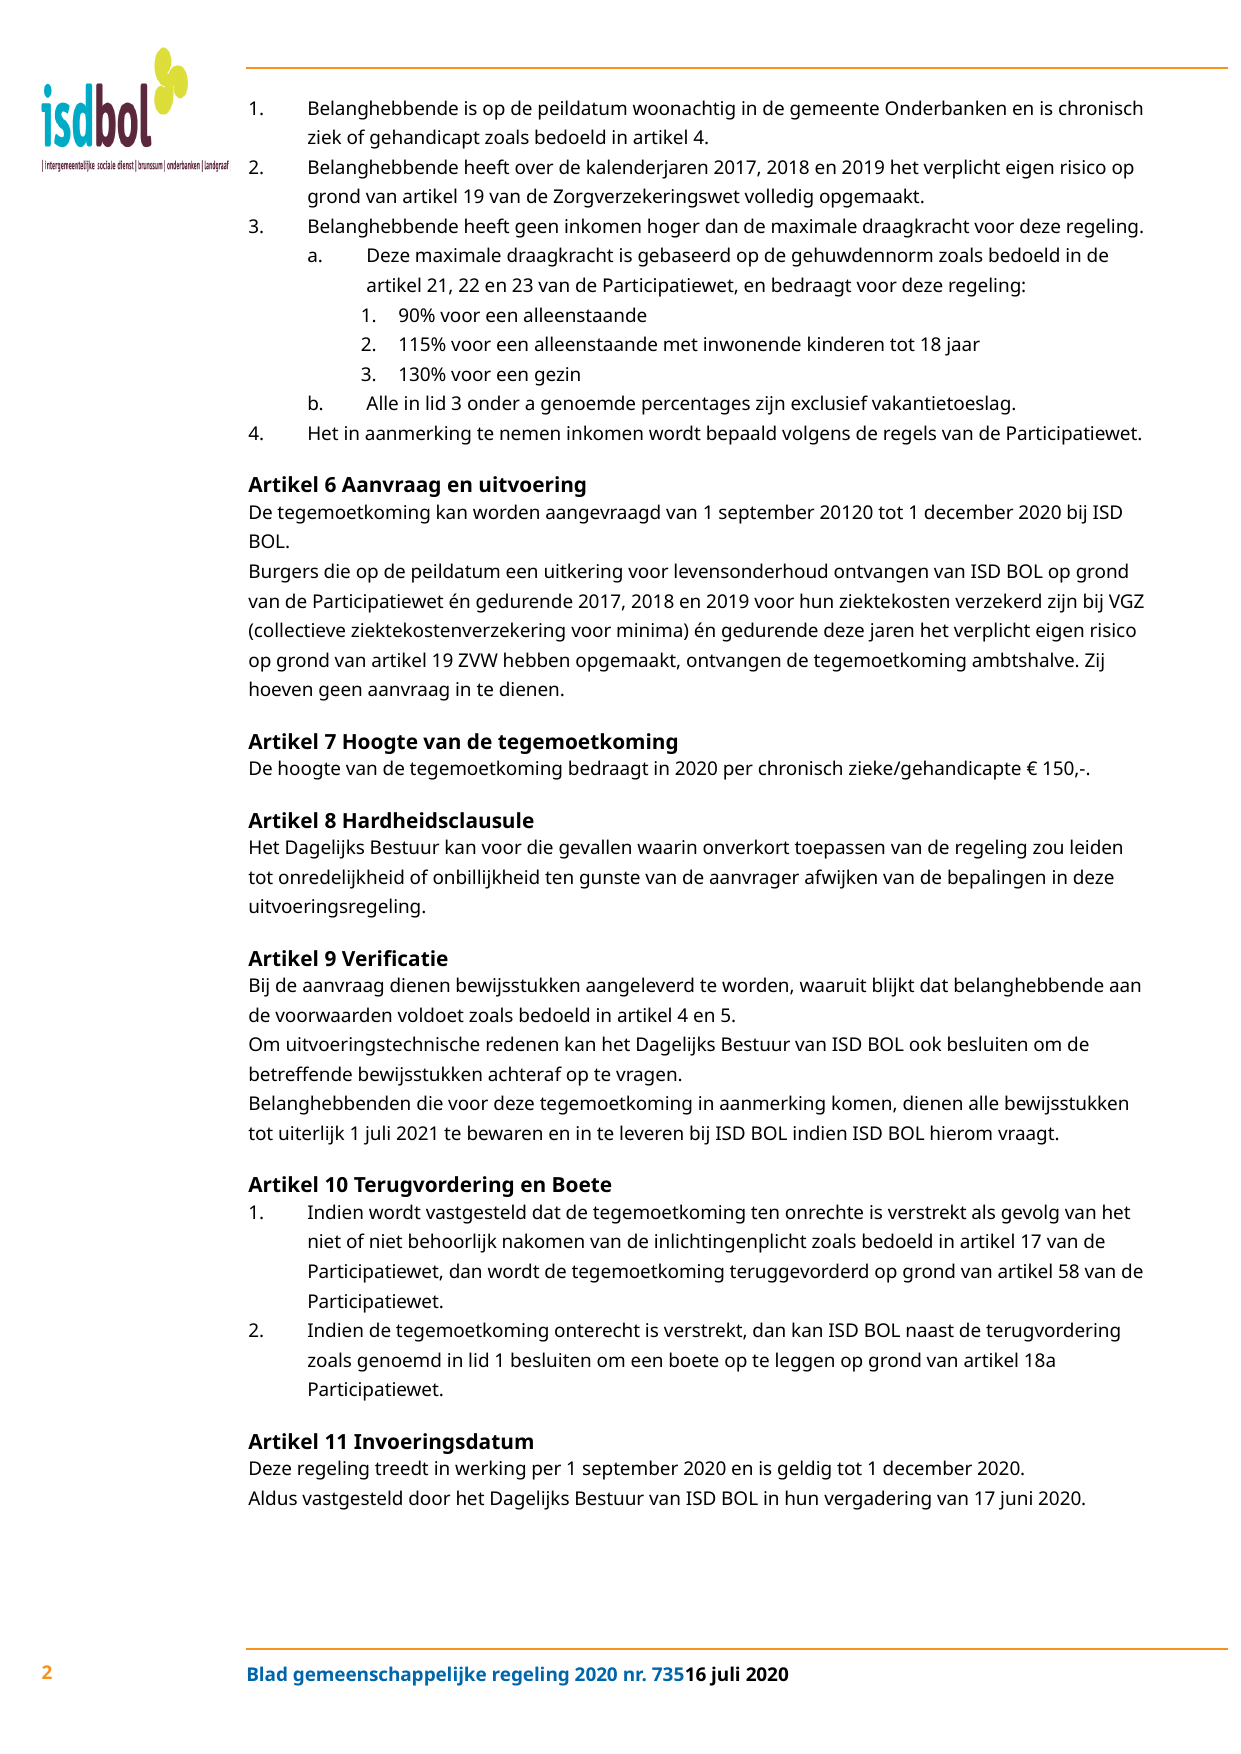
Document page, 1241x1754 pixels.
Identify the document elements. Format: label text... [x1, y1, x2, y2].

list Belanghebbende heeft geen inkomen hoger dan de maximale draagkracht voor deze regeling. [248, 213, 1152, 239]
list Indien de tegemoetkoming onterecht is verstrekt, dan kan ISD BOL naast de terugvordering zoals genoemd in lid 1 besluiten om een boete op te leggen op grond van artikel 18a Participatiewet. [248, 1317, 1152, 1402]
text Burgers die op de peildatum een uitkering voor levensonderhoud ontvangen van ISD BOL op grond van de Participatiewet én gedurende 2017, 2018 en 2019 voor hun ziektekosten verzekerd zijn bij VGZ (collectieve ziektekostenverzekering voor minima) én gedurende deze jaren het verplicht eigen risico op grond van artikel 19 ZVW hebben opgemaakt, ontvangen de tegemoetkoming ambtshalve. Zij hoeven geen aanvraag in te dienen. [248, 558, 1152, 702]
text Deze regeling treedt in werking per 1 september 2020 en is geldig tot 1 december 2020. [248, 1455, 1152, 1481]
list Het in aanmerking te nemen inkomen wordt bepaald volgens de regels van de Participatiewet. [248, 420, 1152, 446]
text Artikel 7 Hoogte van de tegemoetkoming [248, 727, 1152, 755]
list Belanghebbende heeft over de kalenderjaren 2017, 2018 en 2019 het verplicht eigen risico op grond van artikel 19 van de Zorgverzekeringswet volledig opgemaakt. [248, 154, 1152, 209]
picture [41, 47, 231, 172]
text Artikel 11 Invoeringsdatum [248, 1427, 1152, 1455]
text Artikel 6 Aanvraag en uitvoering [248, 471, 1152, 499]
list Alle in lid 3 onder a genoemde percentages zijn exclusief vakantietoeslag. [307, 391, 1152, 416]
list 130% voor een gezin [361, 361, 1152, 387]
list 115% voor een alleenstaande met inwonende kinderen tot 18 jaar [361, 331, 1152, 357]
text Aldus vastgesteld door het Dagelijks Bestuur van ISD BOL in hun vergadering van 17 juni 2020. [248, 1485, 1152, 1511]
text De tegemoetkoming kan worden aangevraagd van 1 september 20120 tot 1 december 2020 bij ISD BOL. [248, 499, 1152, 554]
text Artikel 10 Terugvordering en Boete [248, 1171, 1152, 1199]
text Artikel 8 Hardheidsclausule [248, 806, 1152, 834]
text Het Dagelijks Bestuur kan voor die gevallen waarin onverkort toepassen van de regeling zou leiden tot onredelijkheid of onbillijkheid ten gunste van de aanvrager afwijken van de bepalingen in deze uitvoeringsregeling. [248, 834, 1152, 919]
list 90% voor een alleenstaande [361, 302, 1152, 328]
list Deze maximale draagkracht is gebaseerd op de gehuwdennorm zoals bedoeld in de artikel 21, 22 en 23 van de Participatiewet, en bedraagt voor deze regeling: [307, 243, 1152, 298]
text Bij de aanvraag dienen bewijsstukken aangeleverd te worden, waaruit blijkt dat belanghebbende aan de voorwaarden voldoet zoals bedoeld in artikel 4 en 5. [248, 972, 1152, 1028]
text Om uitvoeringstechnische redenen kan het Dagelijks Bestuur van ISD BOL ook besluiten om de betreffende bewijsstukken achteraf op te vragen. [248, 1031, 1152, 1087]
text Belanghebbenden die voor deze tegemoetkoming in aanmerking komen, dienen alle bewijsstukken tot uiterlijk 1 juli 2021 te bewaren en in te leveren bij ISD BOL indien ISD BOL hierom vraagt. [248, 1091, 1152, 1146]
text De hoogte van de tegemoetkoming bedraagt in 2020 per chronisch zieke/gehandicapte € 150,-. [248, 755, 1152, 781]
list Belanghebbende is op de peildatum woonachtig in de gemeente Onderbanken en is chronisch ziek of gehandicapt zoals bedoeld in artikel 4. [248, 95, 1152, 150]
text Artikel 9 Verificatie [248, 944, 1152, 972]
list Indien wordt vastgesteld dat de tegemoetkoming ten onrechte is verstrekt als gevolg van het niet of niet behoorlijk nakomen van de inlichtingenplicht zoals bedoeld in artikel 17 van de Participatiewet, dan wordt de tegemoetkoming teruggevorderd op grond van artikel 58 van de Participatiewet. [248, 1199, 1152, 1313]
